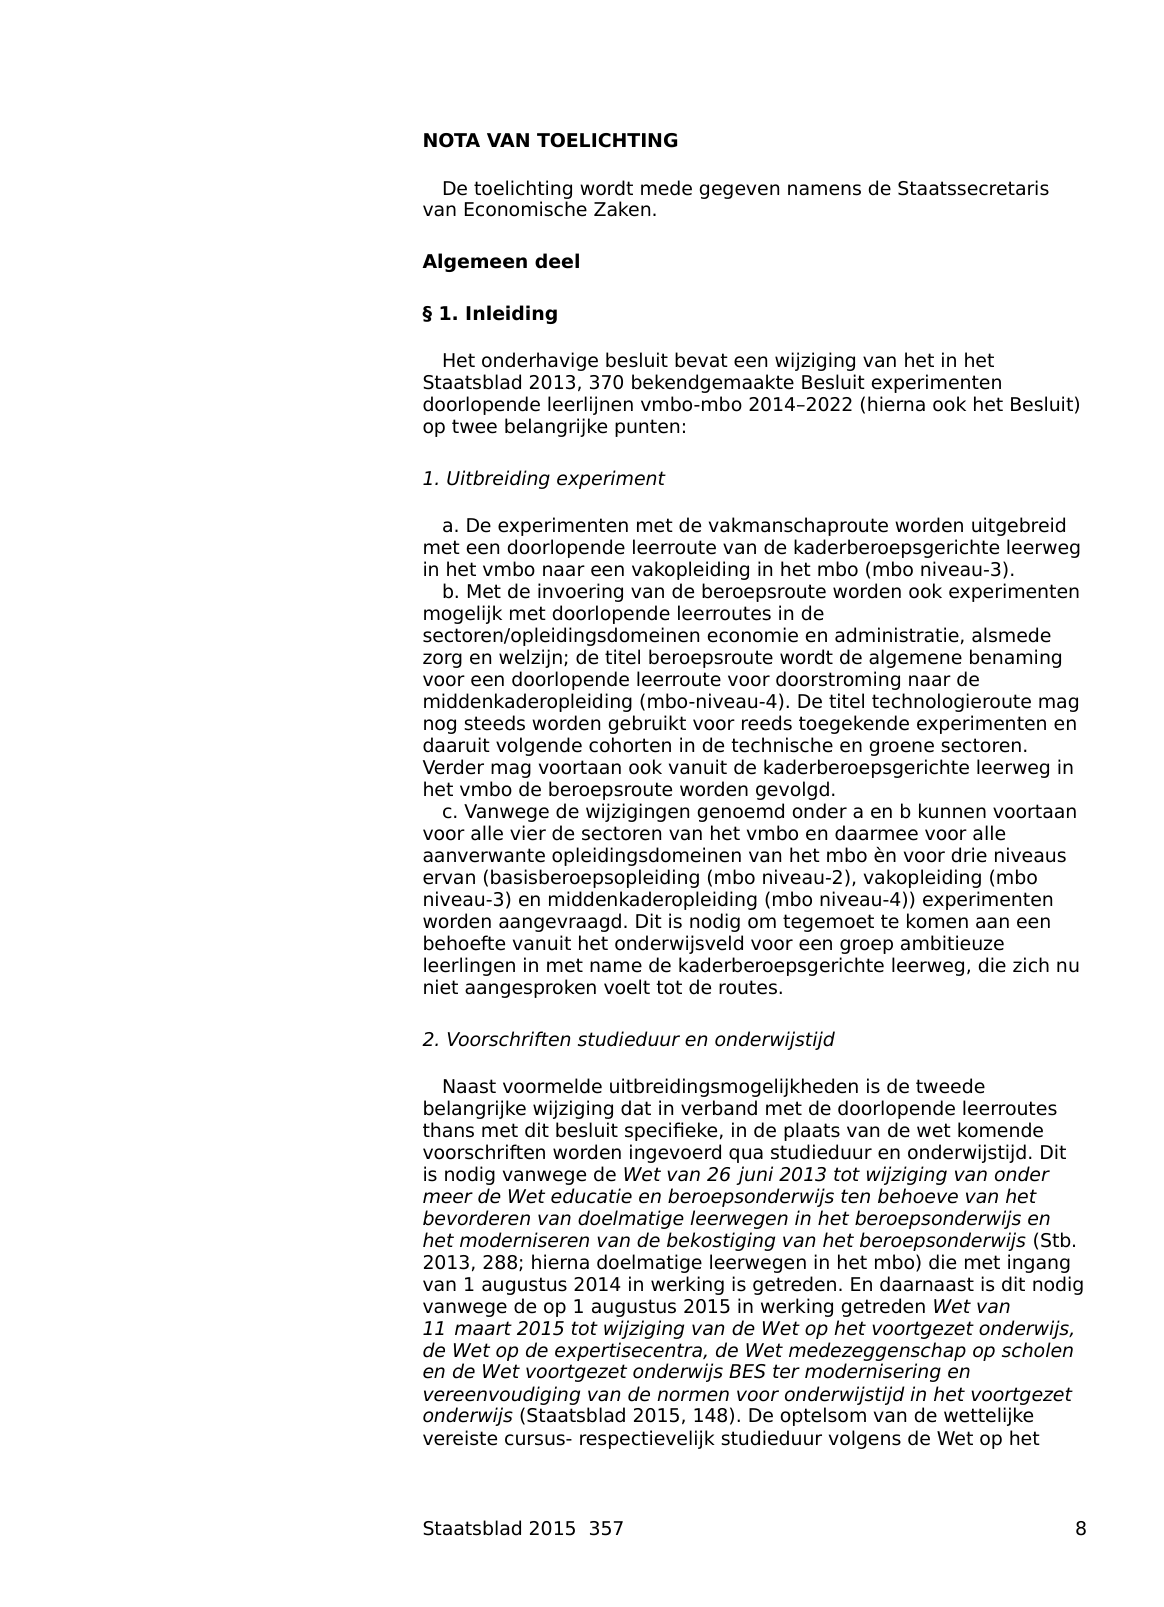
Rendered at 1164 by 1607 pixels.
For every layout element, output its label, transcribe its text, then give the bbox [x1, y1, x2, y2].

text a. De experimenten met de vakmanschaproute worden uitgebreid met een doorlopende leerroute van de kaderberoepsgerichte leerweg in het vmbo naar een vakopleiding in het mbo (mbo niveau-3). [422, 515, 1087, 581]
text De toelichting wordt mede gegeven namens de Staatssecretaris van Economische Zaken. [422, 177, 1087, 221]
text Het onderhavige besluit bevat een wijziging van het in het Staatsblad 2013, 370 bekendgemaakte Besluit experimenten doorlopende leerlijnen vmbo-mbo 2014–2022 (hierna ook het Besluit) op twee belangrijke punten: [422, 350, 1087, 438]
subtitle 2. Voorschriften studieduur en onderwijstijd [422, 1029, 1087, 1051]
text c. Vanwege de wijzigingen genoemd onder a en b kunnen voortaan voor alle vier de sectoren van het vmbo en daarmee voor alle aanverwante opleidingsdomeinen van het mbo èn voor drie niveaus ervan (basisberoepsopleiding (mbo niveau-2), vakopleiding (mbo niveau-3) en middenkaderopleiding (mbo niveau-4)) experimenten worden aangevraagd. Dit is nodig om tegemoet te komen aan een behoefte vanuit het onderwijsveld voor een groep ambitieuze leerlingen in met name de kaderberoepsgerichte leerweg, die zich nu niet aangesproken voelt tot de routes. [422, 801, 1087, 999]
text Naast voormelde uitbreidingsmogelijkheden is de tweede belangrijke wijziging dat in verband met de doorlopende leerroutes thans met dit besluit specifieke, in de plaats van de wet komende voorschriften worden ingevoerd qua studieduur en onderwijstijd. Dit is nodig vanwege de Wet van 26 juni 2013 tot wijziging van onder meer de Wet educatie en beroepsonderwijs ten behoeve van het bevorderen van doelmatige leerwegen in het beroepsonderwijs en het moderniseren van de bekostiging van het beroepsonderwijs (Stb. 2013, 288; hierna doelmatige leerwegen in het mbo) die met ingang van 1 augustus 2014 in werking is getreden. En daarnaast is dit nodig vanwege de op 1 augustus 2015 in werking getreden Wet van 11 maart 2015 tot wijziging van de Wet op het voortgezet onderwijs, de Wet op de expertisecentra, de Wet medezeggenschap op scholen en de Wet voortgezet onderwijs BES ter modernisering en vereenvoudiging van de normen voor onderwijstijd in het voortgezet onderwijs (Staatsblad 2015, 148). De optelsom van de wettelijke vereiste cursus- respectievelijk studieduur volgens de Wet op het [422, 1076, 1087, 1449]
subtitle Algemeen deel [422, 251, 1087, 273]
subtitle NOTA VAN TOELICHTING [422, 130, 1087, 152]
text b. Met de invoering van de beroepsroute worden ook experimenten mogelijk met doorlopende leerroutes in de sectoren/opleidingsdomeinen economie en administratie, alsmede zorg en welzijn; de titel beroepsroute wordt de algemene benaming voor een doorlopende leerroute voor doorstroming naar de middenkaderopleiding (mbo-niveau-4). De titel technologieroute mag nog steeds worden gebruikt voor reeds toegekende experimenten en daaruit volgende cohorten in de technische en groene sectoren. Verder mag voortaan ook vanuit de kaderberoepsgerichte leerweg in het vmbo de beroepsroute worden gevolgd. [422, 581, 1087, 801]
subtitle § 1. Inleiding [422, 303, 1087, 325]
subtitle 1. Uitbreiding experiment [422, 468, 1087, 490]
